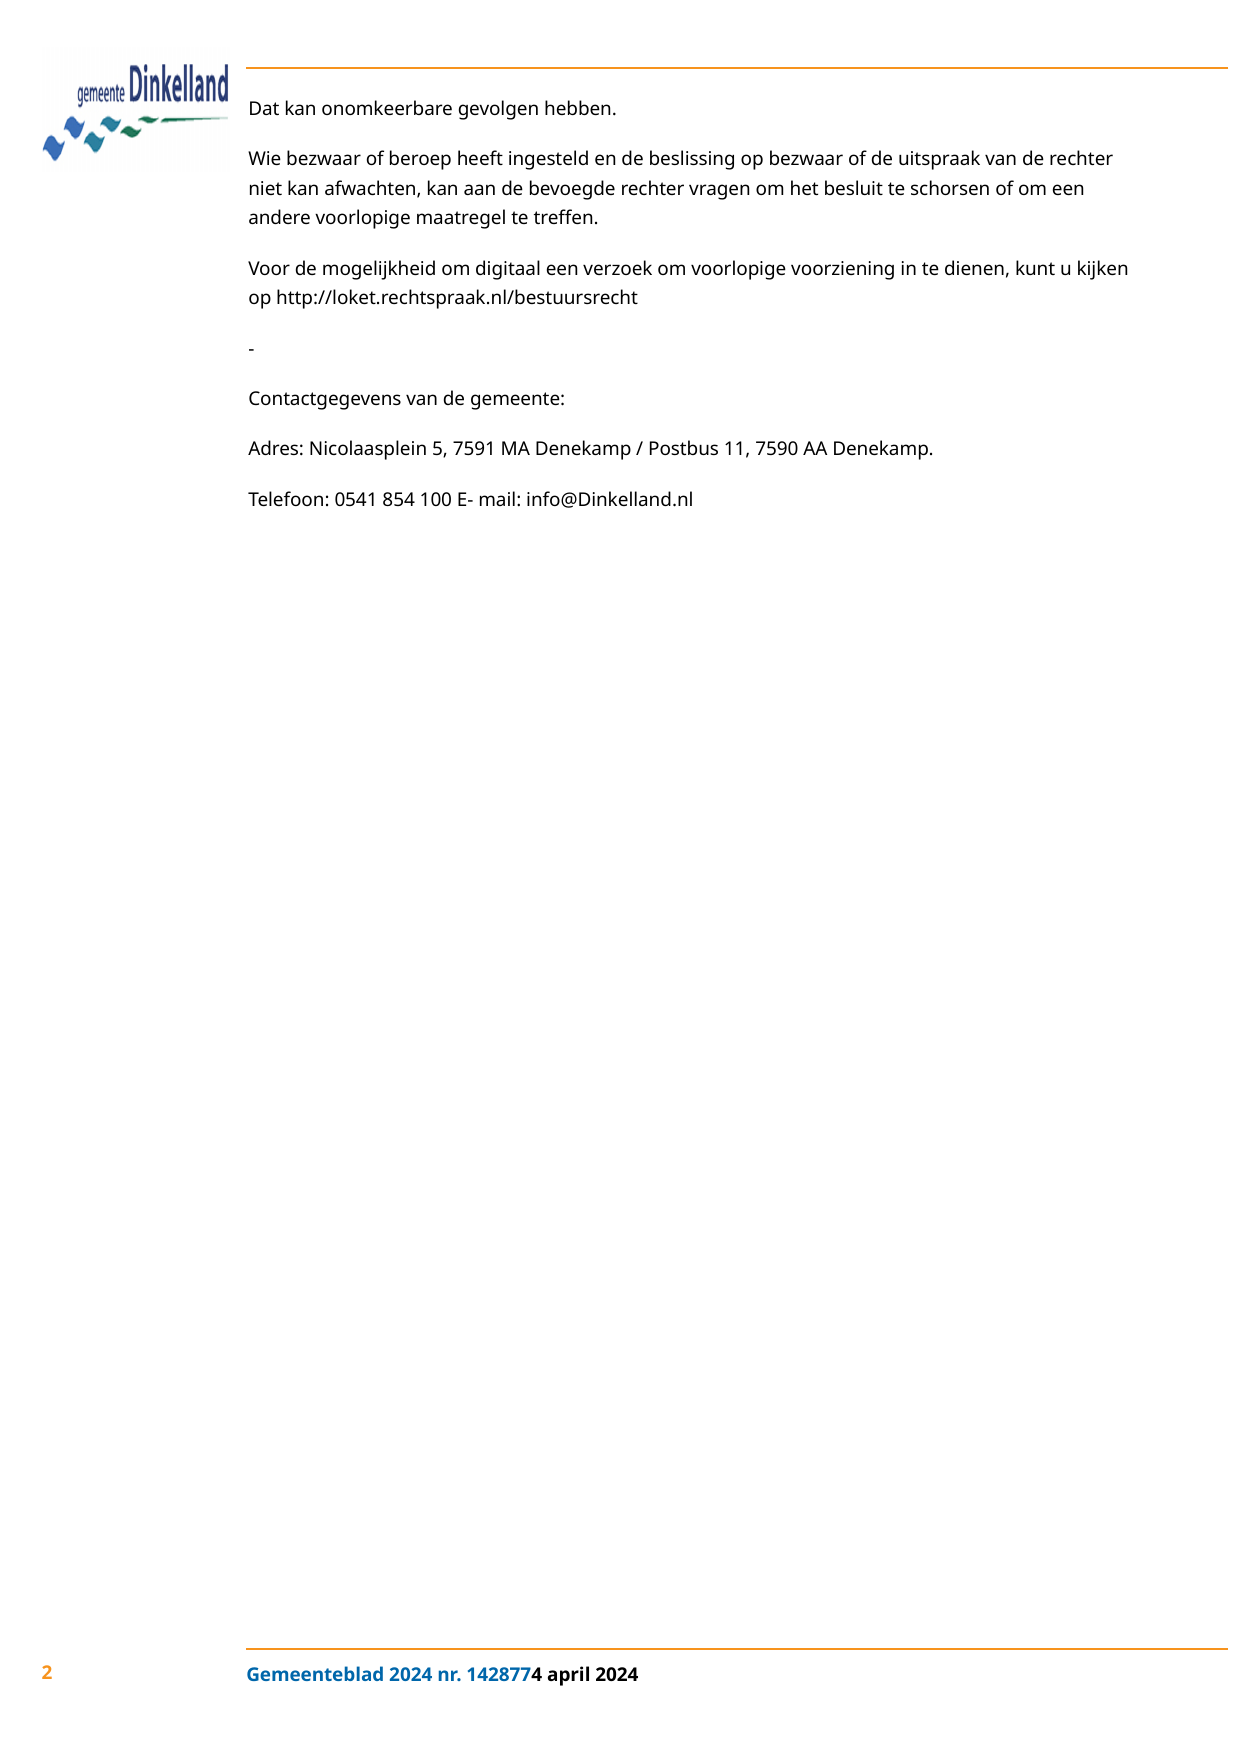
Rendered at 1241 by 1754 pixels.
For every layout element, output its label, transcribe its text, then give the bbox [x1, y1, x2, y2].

text Contactgegevens van de gemeente: [248, 385, 1152, 411]
text - [248, 335, 1152, 361]
picture [41, 47, 231, 172]
text Adres: Nicolaasplein 5, 7591 MA Denekamp / Postbus 11, 7590 AA Denekamp. [248, 436, 1152, 461]
text Voor de mogelijkheid om digitaal een verzoek om voorlopige voorziening in te dienen, kunt u kijken op http://loket.rechtspraak.nl/bestuursrecht [248, 255, 1152, 310]
text Dat kan onomkeerbare gevolgen hebben. [248, 95, 1152, 121]
text Wie bezwaar of beroep heeft ingesteld en de beslissing op bezwaar of de uitspraak van de rechter niet kan afwachten, kan aan de bevoegde rechter vragen om het besluit te schorsen of om een andere voorlopige maatregel te treffen. [248, 145, 1152, 230]
text Telefoon: 0541 854 100 E- mail: info@Dinkelland.nl [248, 486, 1152, 512]
